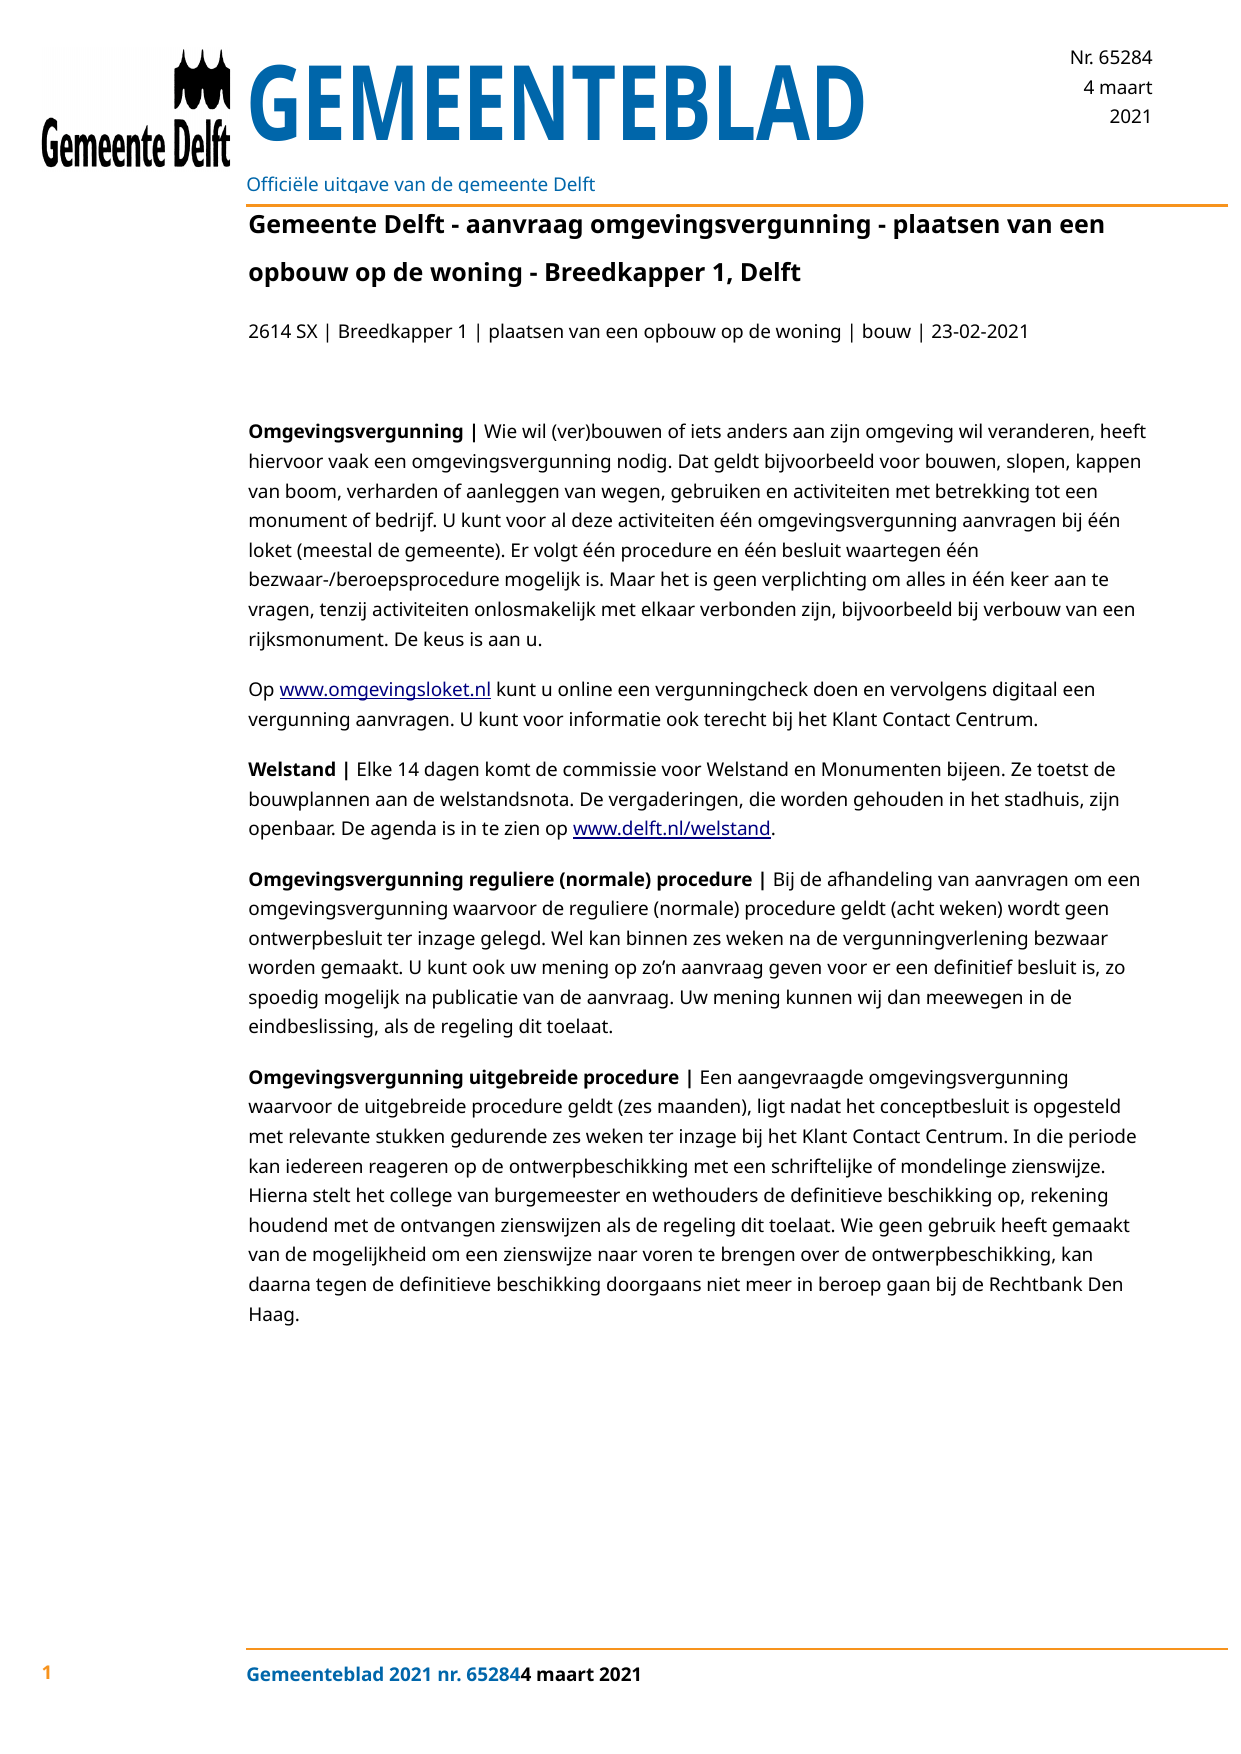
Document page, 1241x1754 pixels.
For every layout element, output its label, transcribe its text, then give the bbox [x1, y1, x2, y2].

text Omgevingsvergunning | Wie wil (ver)bouwen of iets anders aan zijn omgeving wil veranderen, heeft hiervoor vaak een omgevingsvergunning nodig. Dat geldt bijvoorbeeld voor bouwen, slopen, kappen van boom, verharden of aanleggen van wegen, gebruiken en activiteiten met betrekking tot een monument of bedrijf. U kunt voor al deze activiteiten één omgevingsvergunning aanvragen bij één loket (meestal de gemeente). Er volgt één procedure en één besluit waartegen één bezwaar-/beroepsprocedure mogelijk is. Maar het is geen verplichting om alles in één keer aan te vragen, tenzij activiteiten onlosmakelijk met elkaar verbonden zijn, bijvoorbeeld bij verbouw van een rijksmonument. De keus is aan u. [248, 419, 1152, 652]
text Op www.omgevingsloket.nl kunt u online een vergunningcheck doen en vervolgens digitaal een vergunning aanvragen. U kunt voor informatie ook terecht bij het Klant Contact Centrum. [248, 676, 1152, 732]
text Omgevingsvergunning reguliere (normale) procedure | Bij de afhandeling van aanvragen om een omgevingsvergunning waarvoor de reguliere (normale) procedure geldt (acht weken) wordt geen ontwerpbesluit ter inzage gelegd. Wel kan binnen zes weken na de vergunningverlening bezwaar worden gemaakt. U kunt ook uw mening op zo’n aanvraag geven voor er een definitief besluit is, zo spoedig mogelijk na publicatie van de aanvraag. Uw mening kunnen wij dan meewegen in de eindbeslissing, als de regeling dit toelaat. [248, 866, 1152, 1039]
picture [41, 47, 231, 172]
text Welstand | Elke 14 dagen komt de commissie voor Welstand en Monumenten bijeen. Ze toetst de bouwplannen aan de welstandsnota. De vergaderingen, die worden gehouden in het stadhuis, zijn openbaar. De agenda is in te zien op www.delft.nl/welstand. [248, 756, 1152, 841]
text Gemeente Delft - aanvraag omgevingsvergunning - plaatsen van een opbouw op de woning - Breedkapper 1, Delft [248, 207, 1152, 288]
text Omgevingsvergunning uitgebreide procedure | Een aangevraagde omgevingsvergunning waarvoor de uitgebreide procedure geldt (zes maanden), ligt nadat het conceptbesluit is opgesteld met relevante stukken gedurende zes weken ter inzage bij het Klant Contact Centrum. In die periode kan iedereen reageren op de ontwerpbeschikking met een schriftelijke of mondelinge zienswijze. Hierna stelt het college van burgemeester en wethouders de definitieve beschikking op, rekening houdend met de ontvangen zienswijzen als de regeling dit toelaat. Wie geen gebruik heeft gemaakt van de mogelijkheid om een zienswijze naar voren te brengen over de ontwerpbeschikking, kan daarna tegen de definitieve beschikking doorgaans niet meer in beroep gaan bij de Rechtbank Den Haag. [248, 1064, 1152, 1327]
text 2614 SX | Breedkapper 1 | plaatsen van een opbouw op de woning | bouw | 23-02-2021 [248, 318, 1152, 344]
